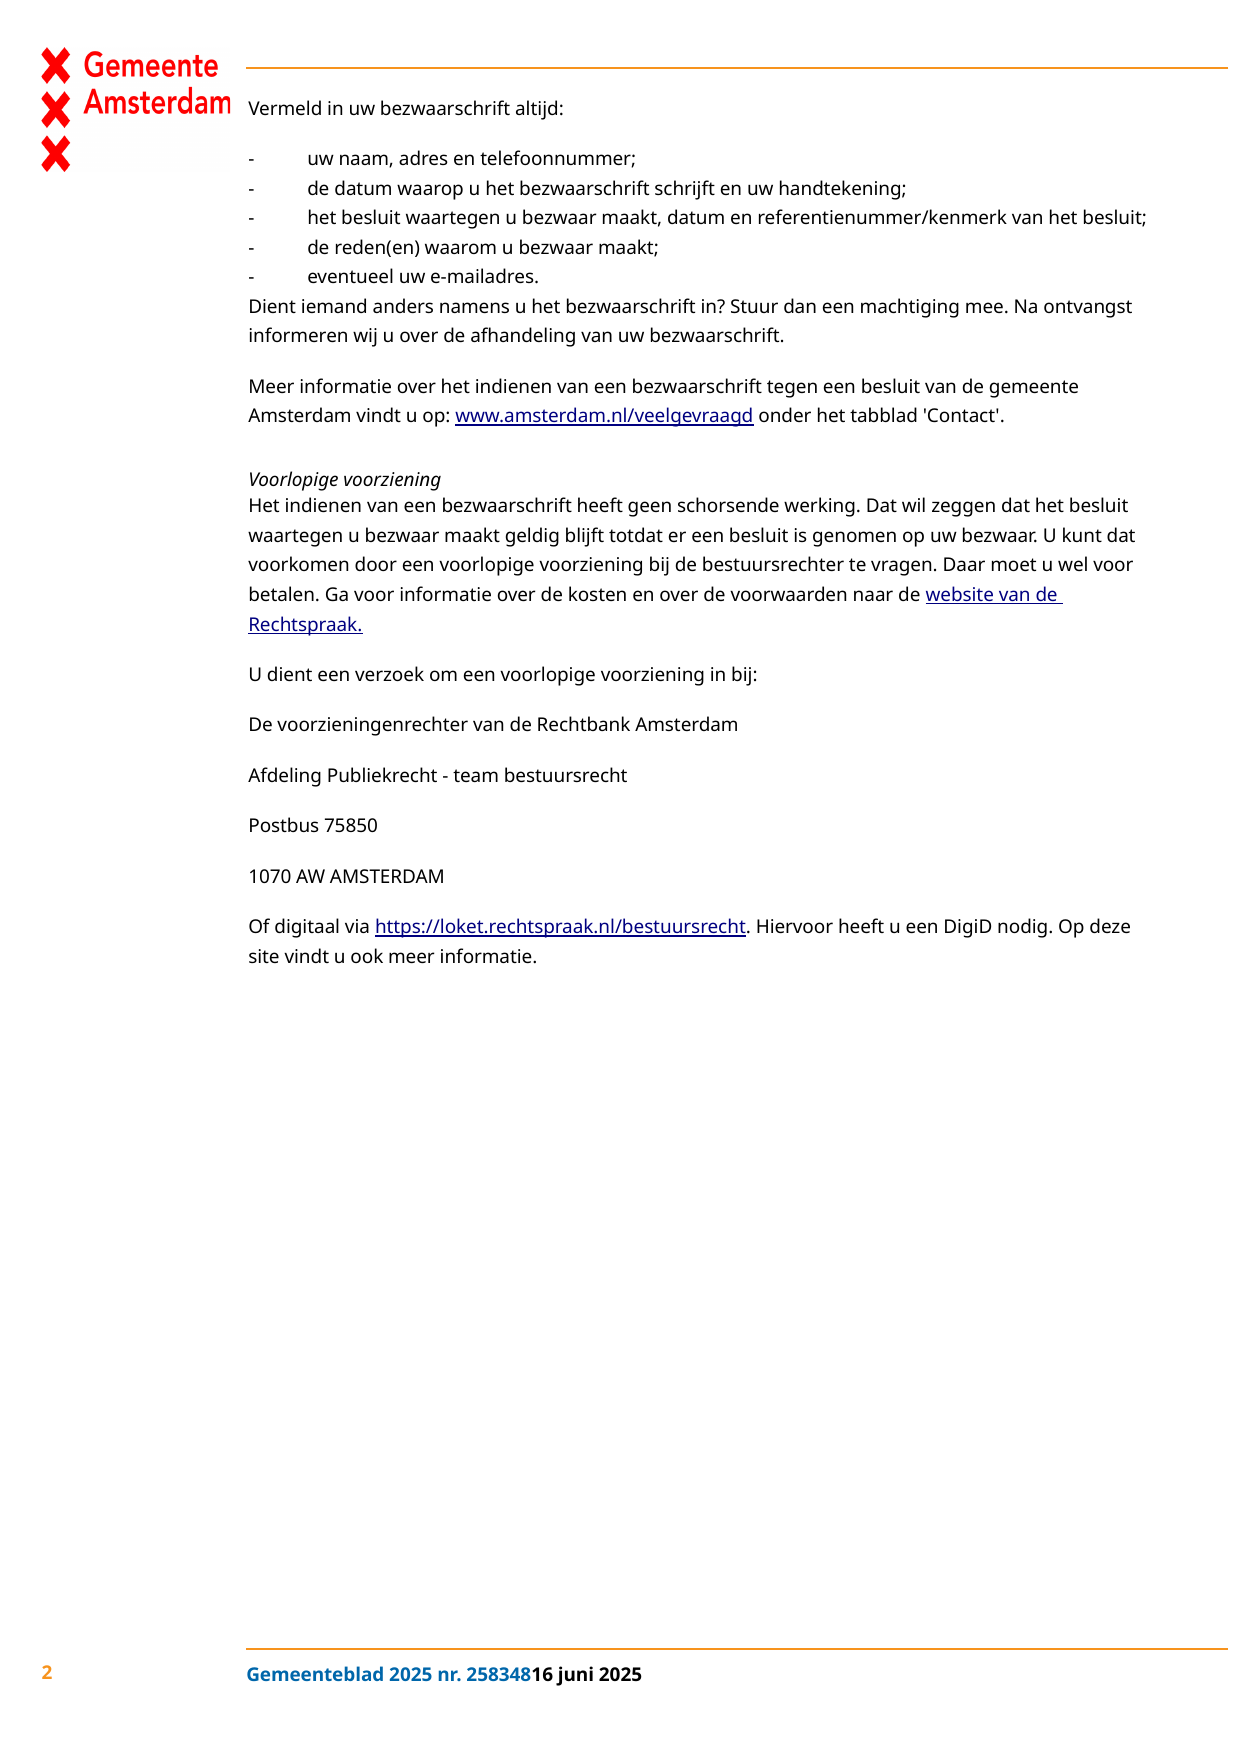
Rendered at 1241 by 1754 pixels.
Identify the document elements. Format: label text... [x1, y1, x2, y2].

text Meer informatie over het indienen van een bezwaarschrift tegen een besluit van de gemeente Amsterdam vindt u op: www.amsterdam.nl/veelgevraagd onder het tabblad 'Contact'. [248, 373, 1152, 428]
text De voorzieningenrechter van de Rechtbank Amsterdam [248, 712, 1152, 737]
list eventueel uw e-mailadres. [248, 263, 1152, 289]
list de reden(en) waarom u bezwaar maakt; [248, 234, 1152, 260]
text Vermeld in uw bezwaarschrift altijd: [248, 95, 1152, 121]
list de datum waarop u het bezwaarschrift schrijft en uw handtekening; [248, 175, 1152, 201]
text 1070 AW AMSTERDAM [248, 863, 1152, 888]
text Postbus 75850 [248, 812, 1152, 838]
text Voorlopige voorziening [248, 467, 1152, 492]
text Of digitaal via https://loket.rechtspraak.nl/bestuursrecht. Hiervoor heeft u een DigiD nodig. Op deze site vindt u ook meer informatie. [248, 913, 1152, 968]
text Het indienen van een bezwaarschrift heeft geen schorsende werking. Dat wil zeggen dat het besluit waartegen u bezwaar maakt geldig blijft totdat er een besluit is genomen op uw bezwaar. U kunt dat voorkomen door een voorlopige voorziening bij de bestuursrechter te vragen. Daar moet u wel voor betalen. Ga voor informatie over de kosten en over de voorwaarden naar de website van de Rechtspraak. [248, 492, 1152, 636]
list uw naam, adres en telefoonnummer; [248, 145, 1152, 171]
list het besluit waartegen u bezwaar maakt, datum en referentienummer/kenmerk van het besluit; [248, 204, 1152, 230]
text U dient een verzoek om een voorlopige voorziening in bij: [248, 661, 1152, 687]
text Afdeling Publiekrecht - team bestuursrecht [248, 762, 1152, 788]
text Dient iemand anders namens u het bezwaarschrift in? Stuur dan een machtiging mee. Na ontvangst informeren wij u over de afhandeling van uw bezwaarschrift. [248, 293, 1152, 348]
picture [41, 47, 231, 172]
